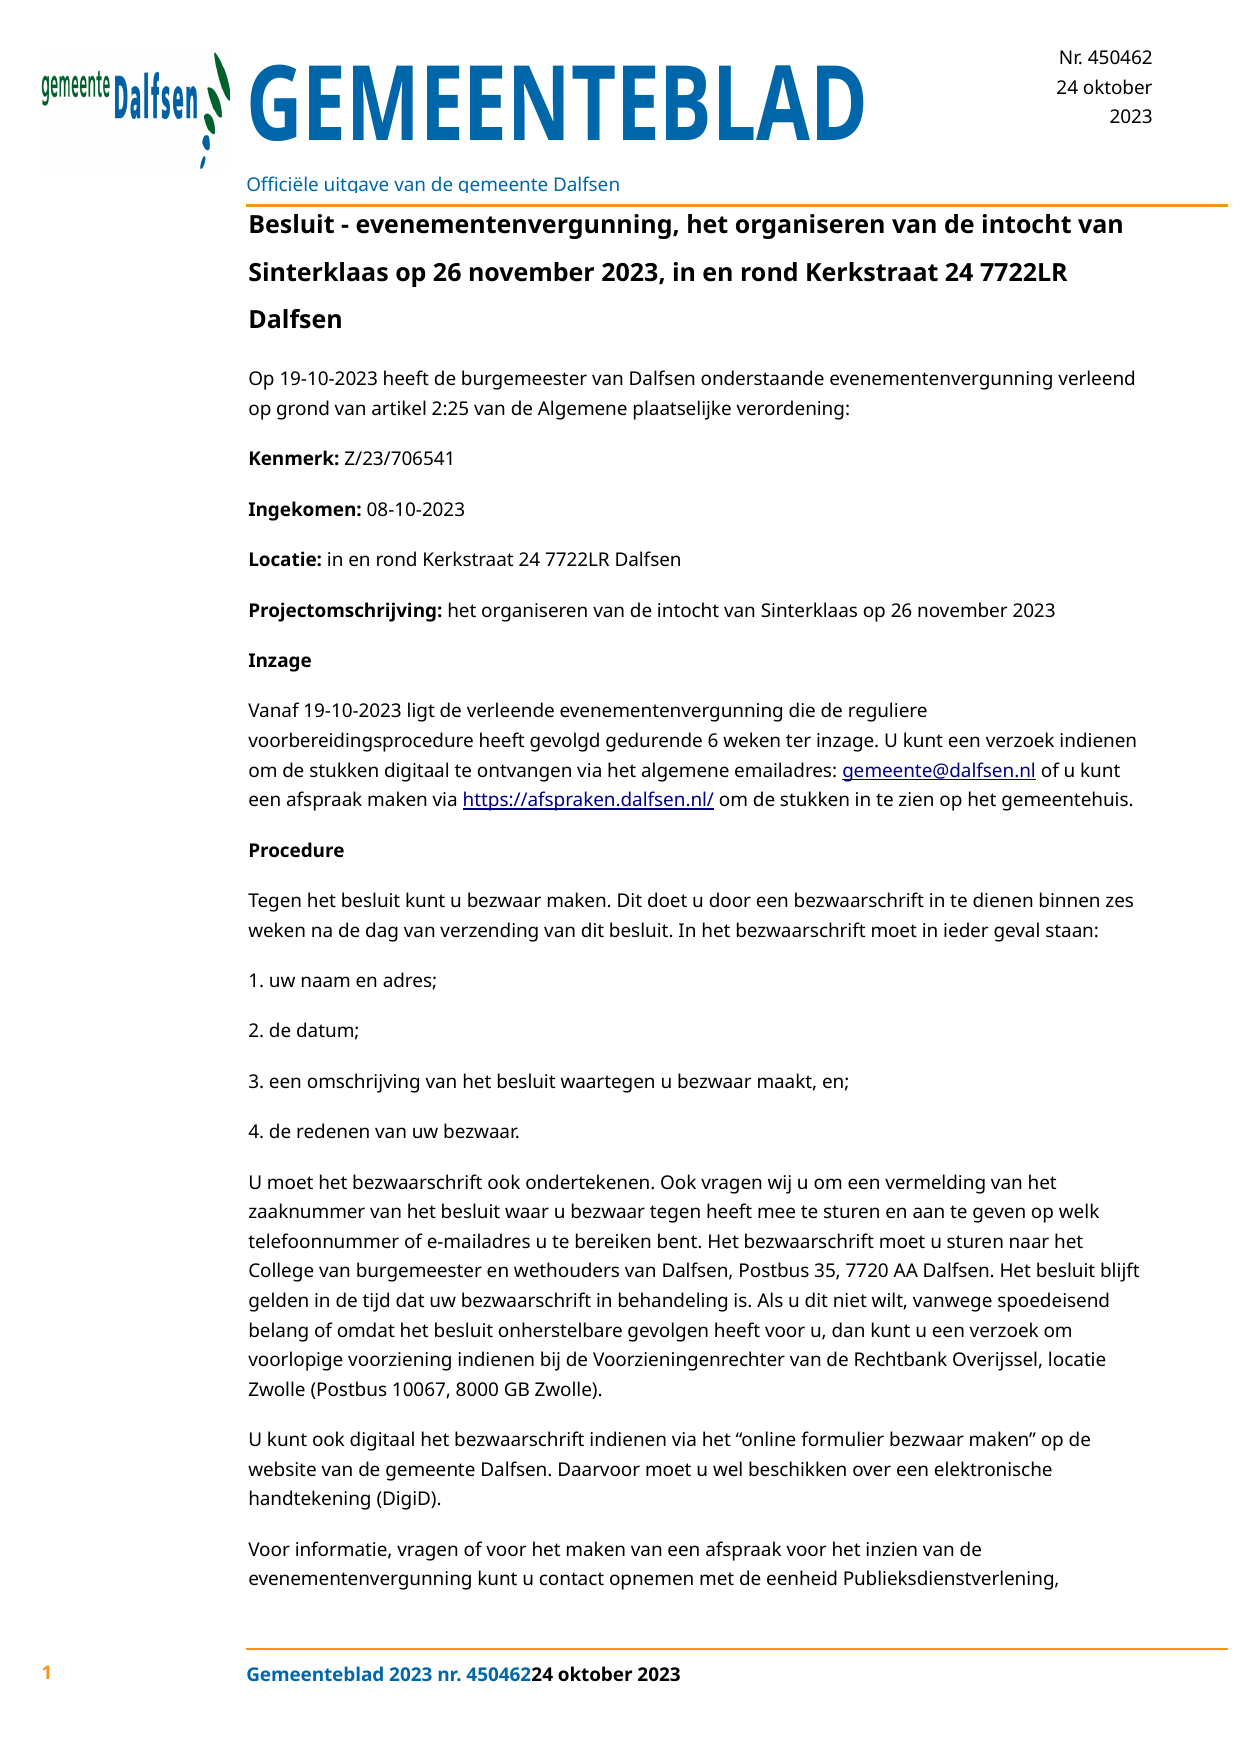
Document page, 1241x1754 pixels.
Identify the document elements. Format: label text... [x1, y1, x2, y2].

text Tegen het besluit kunt u bezwaar maken. Dit doet u door een bezwaarschrift in te dienen binnen zes weken na de dag van verzending van dit besluit. In het bezwaarschrift moet in ieder geval staan: [248, 887, 1152, 942]
text 2. de datum; [248, 1018, 1152, 1043]
text Kenmerk: Z/23/706541 [248, 446, 1152, 471]
picture [41, 47, 231, 172]
text Inzage [248, 647, 1152, 673]
text Projectomschrijving: het organiseren van de intocht van Sinterklaas op 26 november 2023 [248, 597, 1152, 622]
text Locatie: in en rond Kerkstraat 24 7722LR Dalfsen [248, 546, 1152, 572]
text 1. uw naam en adres; [248, 967, 1152, 993]
text Besluit - evenementenvergunning, het organiseren van de intocht van Sinterklaas op 26 november 2023, in en rond Kerkstraat 24 7722LR Dalfsen [248, 207, 1152, 336]
text U kunt ook digitaal het bezwaarschrift indienen via het “online formulier bezwaar maken” op de website van de gemeente Dalfsen. Daarvoor moet u wel beschikken over een elektronische handtekening (DigiD). [248, 1426, 1152, 1511]
text U moet het bezwaarschrift ook ondertekenen. Ook vragen wij u om een vermelding van het zaaknummer van het besluit waar u bezwaar tegen heeft mee te sturen en aan te geven op welk telefoonnummer of e-mailadres u te bereiken bent. Het bezwaarschrift moet u sturen naar het College van burgemeester en wethouders van Dalfsen, Postbus 35, 7720 AA Dalfsen. Het besluit blijft gelden in de tijd dat uw bezwaarschrift in behandeling is. Als u dit niet wilt, vanwege spoedeisend belang of omdat het besluit onherstelbare gevolgen heeft voor u, dan kunt u een verzoek om voorlopige voorziening indienen bij de Voorzieningenrechter van de Rechtbank Overijssel, locatie Zwolle (Postbus 10067, 8000 GB Zwolle). [248, 1169, 1152, 1402]
text Op 19-10-2023 heeft de burgemeester van Dalfsen onderstaande evenementenvergunning verleend op grond van artikel 2:25 van de Algemene plaatselijke verordening: [248, 366, 1152, 421]
text 3. een omschrijving van het besluit waartegen u bezwaar maakt, en; [248, 1068, 1152, 1094]
text Procedure [248, 837, 1152, 862]
text 4. de redenen van uw bezwaar. [248, 1118, 1152, 1144]
text Ingekomen: 08-10-2023 [248, 496, 1152, 522]
text Vanaf 19-10-2023 ligt de verleende evenementenvergunning die de reguliere voorbereidingsprocedure heeft gevolgd gedurende 6 weken ter inzage. U kunt een verzoek indienen om de stukken digitaal te ontvangen via het algemene emailadres: gemeente@dalfsen.nl of u kunt een afspraak maken via https://afspraken.dalfsen.nl/ om de stukken in te zien op het gemeentehuis. [248, 698, 1152, 812]
text Voor informatie, vragen of voor het maken van een afspraak voor het inzien van de evenementenvergunning kunt u contact opnemen met de eenheid Publieksdienstverlening, [248, 1536, 1152, 1591]
